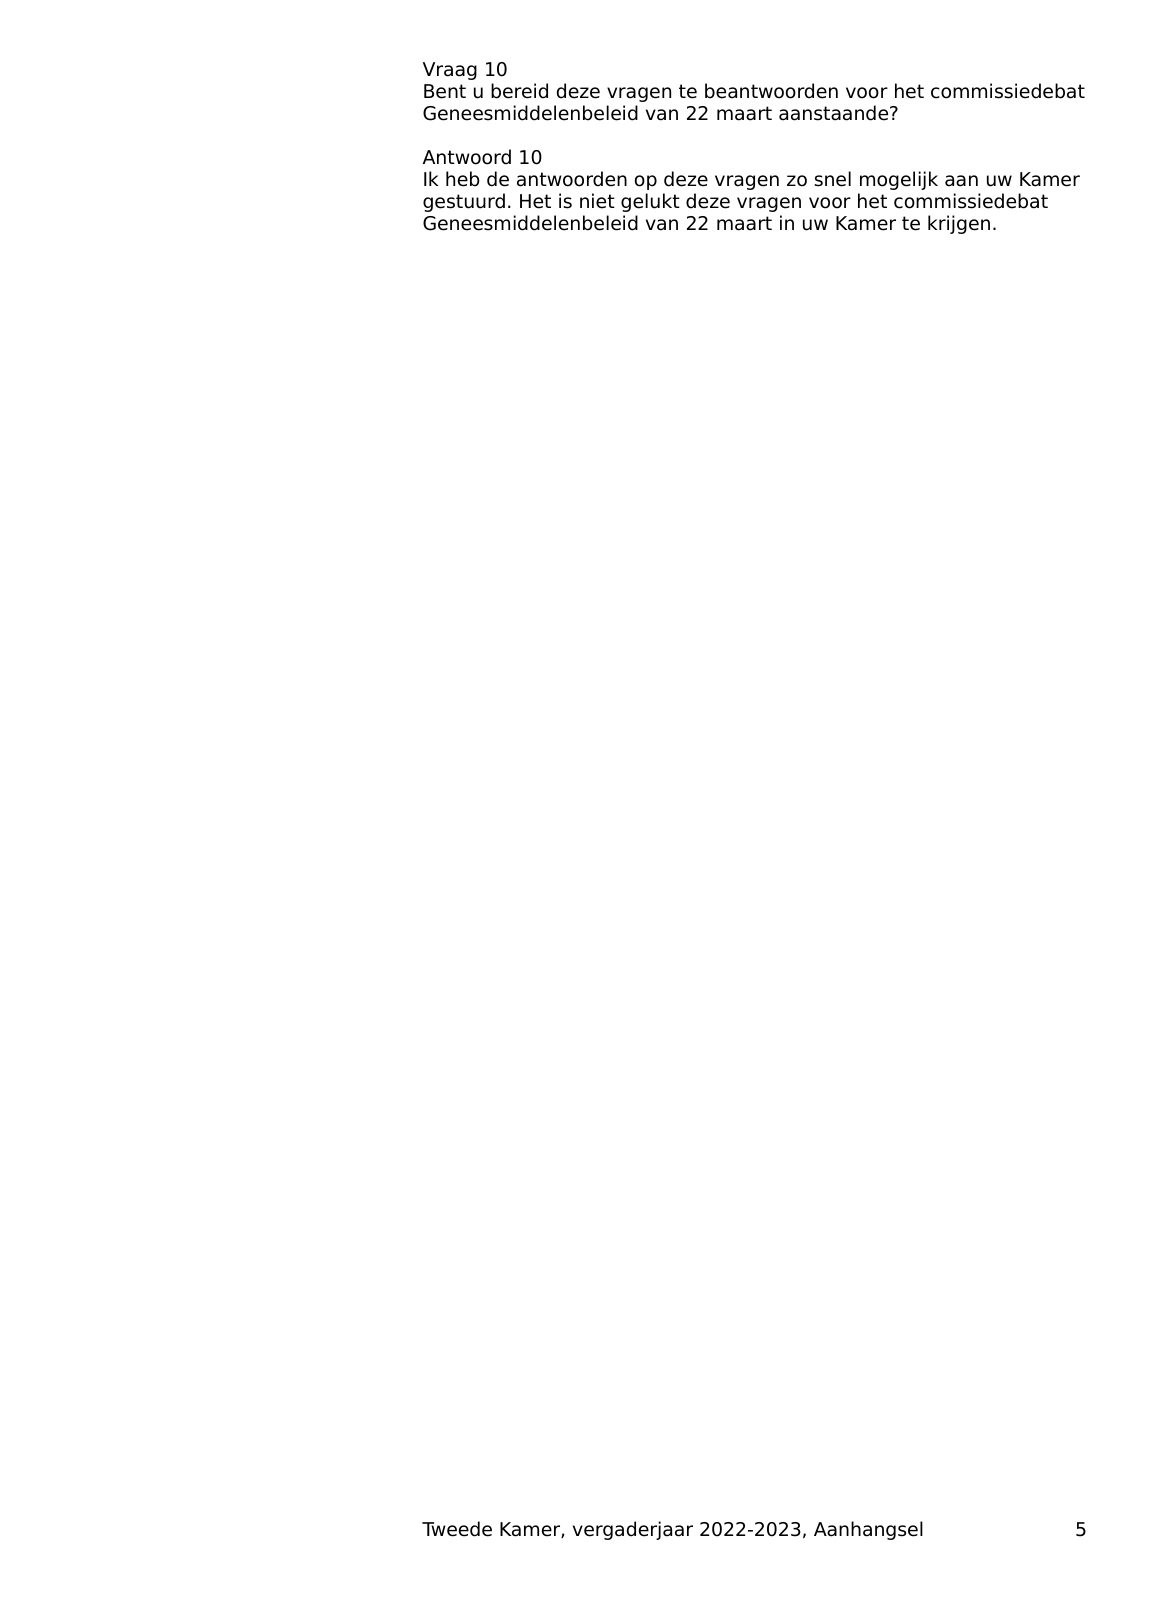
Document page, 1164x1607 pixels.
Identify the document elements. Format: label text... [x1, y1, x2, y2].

text Vraag 10 [422, 59, 1087, 81]
text Antwoord 10 [422, 147, 1087, 169]
text Bent u bereid deze vragen te beantwoorden voor het commissiedebat Geneesmiddelenbeleid van 22 maart aanstaande? [422, 81, 1087, 125]
text Ik heb de antwoorden op deze vragen zo snel mogelijk aan uw Kamer gestuurd. Het is niet gelukt deze vragen voor het commissiedebat Geneesmiddelenbeleid van 22 maart in uw Kamer te krijgen. [422, 169, 1087, 235]
